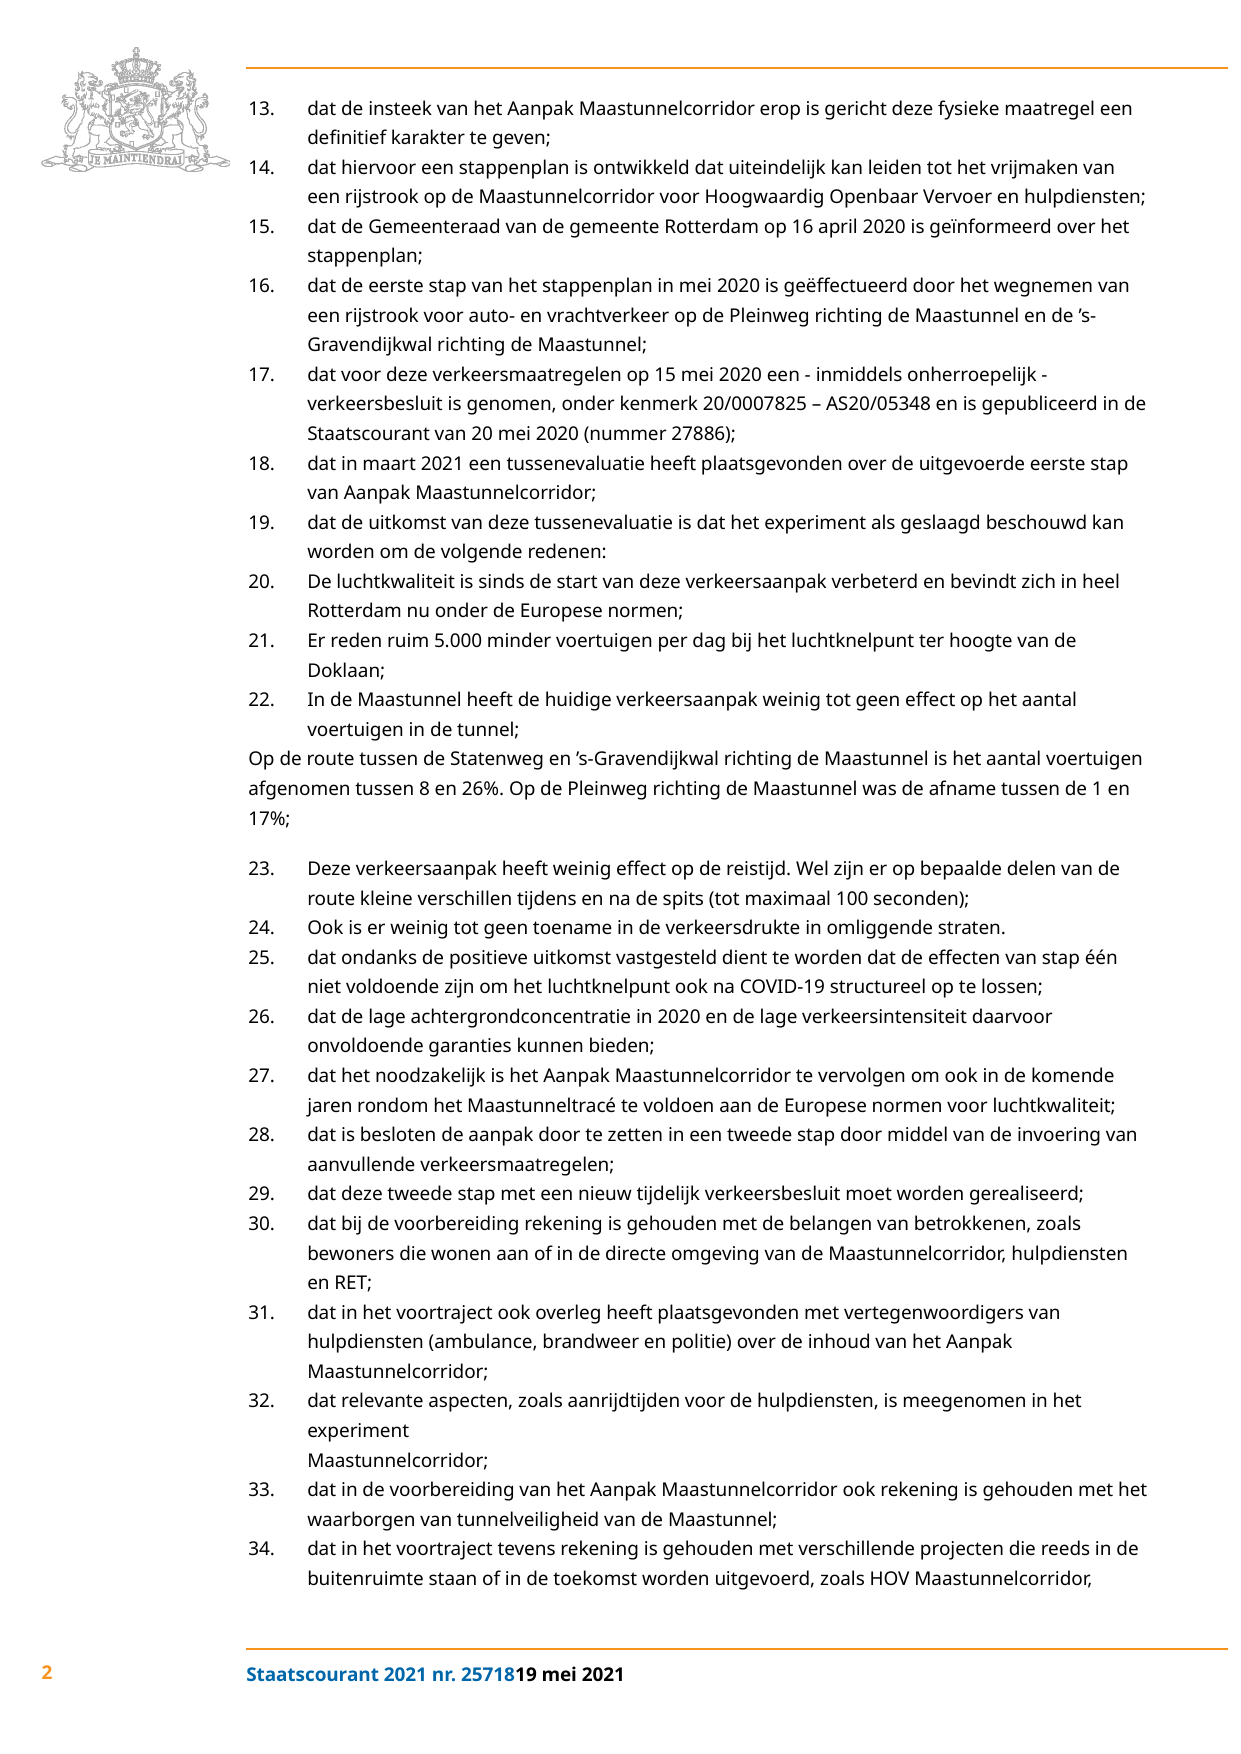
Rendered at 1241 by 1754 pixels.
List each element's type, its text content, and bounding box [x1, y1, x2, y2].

list dat in de voorbereiding van het Aanpak Maastunnelcorridor ook rekening is gehouden met het waarborgen van tunnelveiligheid van de Maastunnel; [248, 1476, 1152, 1532]
list dat ondanks de positieve uitkomst vastgesteld dient te worden dat de effecten van stap één niet voldoende zijn om het luchtknelpunt ook na COVID-19 structureel op te lossen; [248, 944, 1152, 999]
list dat voor deze verkeersmaatregelen op 15 mei 2020 een - inmiddels onherroepelijk - verkeersbesluit is genomen, onder kenmerk 20/0007825 – AS20/05348 en is gepubliceerd in de Staatscourant van 20 mei 2020 (nummer 27886); [248, 361, 1152, 446]
list dat hiervoor een stappenplan is ontwikkeld dat uiteindelijk kan leiden tot het vrijmaken van een rijstrook op de Maastunnelcorridor voor Hoogwaardig Openbaar Vervoer en hulpdiensten; [248, 154, 1152, 209]
list dat het noodzakelijk is het Aanpak Maastunnelcorridor te vervolgen om ook in de komende jaren rondom het Maastunneltracé te voldoen aan de Europese normen voor luchtkwaliteit; [248, 1062, 1152, 1118]
list dat de insteek van het Aanpak Maastunnelcorridor erop is gericht deze fysieke maatregel een definitief karakter te geven; [248, 95, 1152, 150]
list In de Maastunnel heeft de huidige verkeersaanpak weinig tot geen effect op het aantal voertuigen in de tunnel; [248, 686, 1152, 742]
list dat de uitkomst van deze tussenevaluatie is dat het experiment als geslaagd beschouwd kan worden om de volgende redenen: [248, 509, 1152, 564]
text Op de route tussen de Statenweg en ’s-Gravendijkwal richting de Maastunnel is het aantal voertuigen afgenomen tussen 8 en 26%. Op de Pleinweg richting de Maastunnel was de afname tussen de 1 en 17%; [248, 746, 1152, 831]
list dat deze tweede stap met een nieuw tijdelijk verkeersbesluit moet worden gerealiseerd; [248, 1181, 1152, 1206]
list Er reden ruim 5.000 minder voertuigen per dag bij het luchtknelpunt ter hoogte van de Doklaan; [248, 627, 1152, 683]
list dat de Gemeenteraad van de gemeente Rotterdam op 16 april 2020 is geïnformeerd over het stappenplan; [248, 213, 1152, 268]
list Maastunnelcorridor; [248, 1447, 1152, 1473]
list dat in het voortraject ook overleg heeft plaatsgevonden met vertegenwoordigers van hulpdiensten (ambulance, brandweer en politie) over de inhoud van het Aanpak Maastunnelcorridor; [248, 1299, 1152, 1384]
list dat in maart 2021 een tussenevaluatie heeft plaatsgevonden over de uitgevoerde eerste stap van Aanpak Maastunnelcorridor; [248, 450, 1152, 505]
list dat de lage achtergrondconcentratie in 2020 en de lage verkeersintensiteit daarvoor onvoldoende garanties kunnen bieden; [248, 1003, 1152, 1058]
list dat bij de voorbereiding rekening is gehouden met de belangen van betrokkenen, zoals bewoners die wonen aan of in de directe omgeving van de Maastunnelcorridor, hulpdiensten en RET; [248, 1210, 1152, 1295]
list dat in het voortraject tevens rekening is gehouden met verschillende projecten die reeds in de buitenruimte staan of in de toekomst worden uitgevoerd, zoals HOV Maastunnelcorridor, [248, 1536, 1152, 1591]
list De luchtkwaliteit is sinds de start van deze verkeersaanpak verbeterd en bevindt zich in heel Rotterdam nu onder de Europese normen; [248, 568, 1152, 623]
list Ook is er weinig tot geen toename in de verkeersdrukte in omliggende straten. [248, 914, 1152, 940]
picture [41, 47, 231, 172]
list dat relevante aspecten, zoals aanrijdtijden voor de hulpdiensten, is meegenomen in het experiment [248, 1388, 1152, 1443]
list dat de eerste stap van het stappenplan in mei 2020 is geëffectueerd door het wegnemen van een rijstrook voor auto- en vrachtverkeer op de Pleinweg richting de Maastunnel en de ’s-Gravendijkwal richting de Maastunnel; [248, 272, 1152, 357]
list dat is besloten de aanpak door te zetten in een tweede stap door middel van de invoering van aanvullende verkeersmaatregelen; [248, 1121, 1152, 1177]
list Deze verkeersaanpak heeft weinig effect op de reistijd. Wel zijn er op bepaalde delen van de route kleine verschillen tijdens en na de spits (tot maximaal 100 seconden); [248, 855, 1152, 911]
